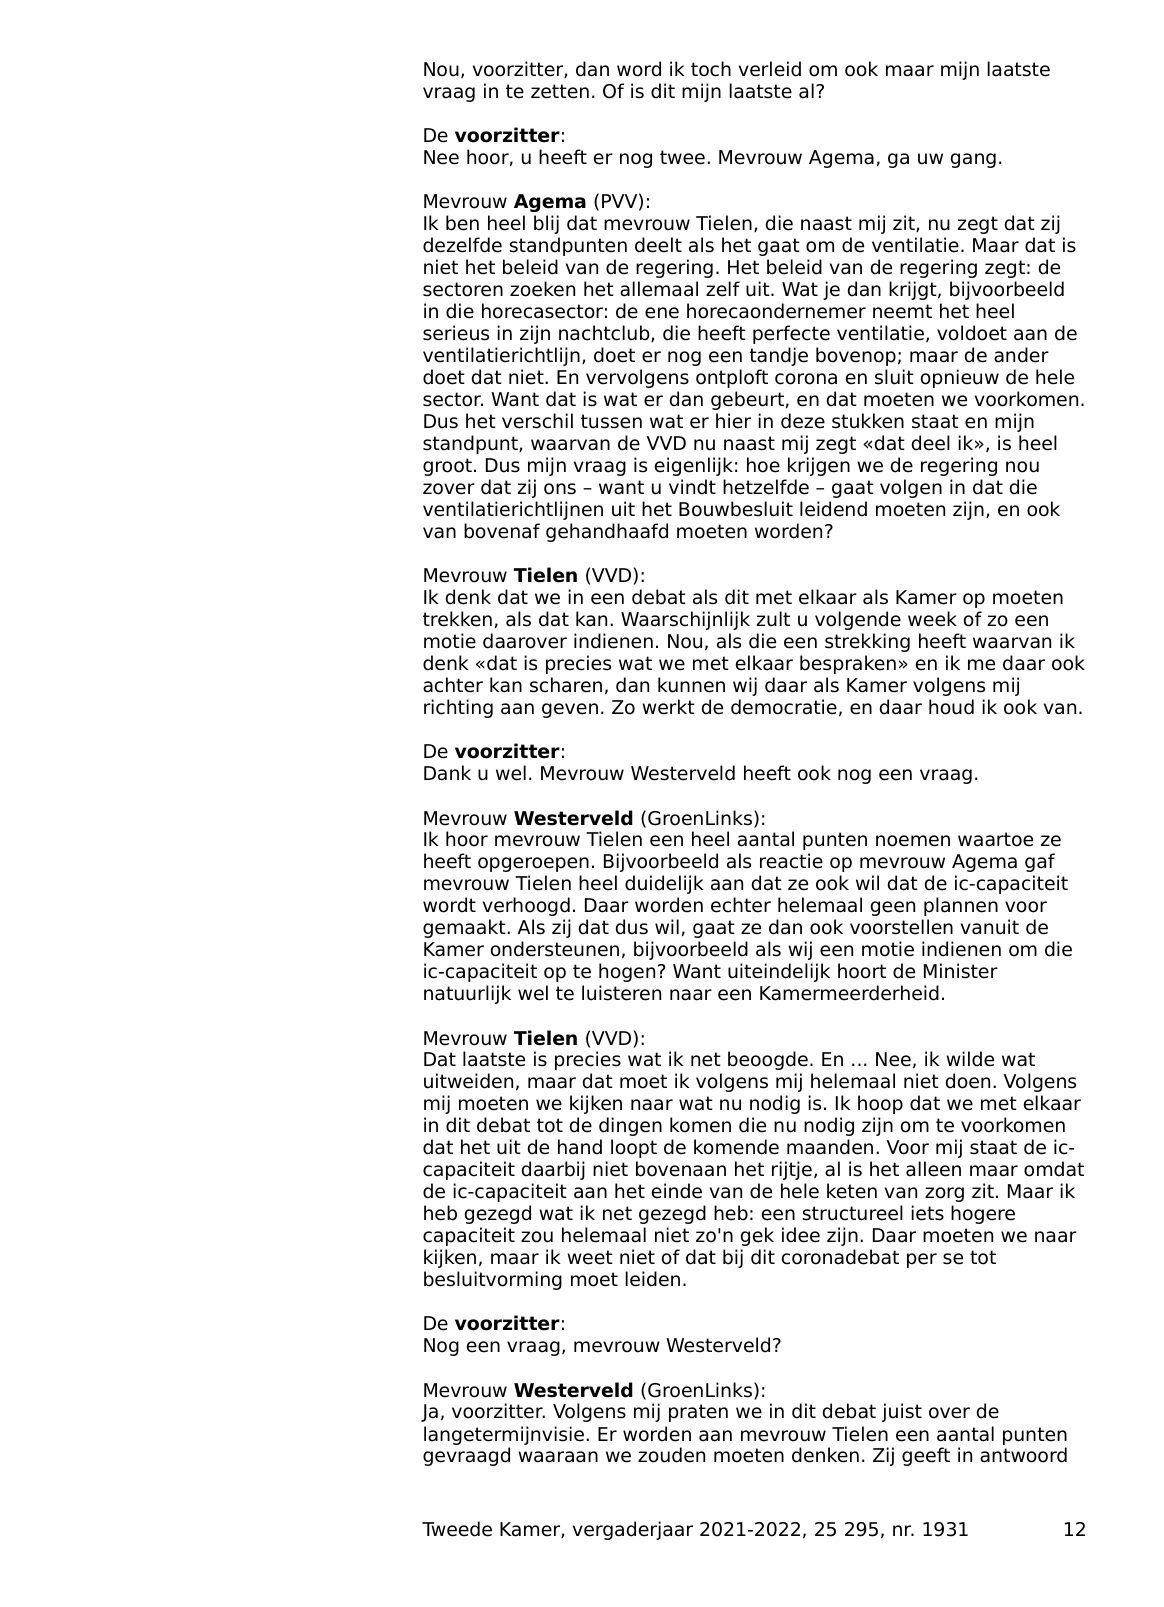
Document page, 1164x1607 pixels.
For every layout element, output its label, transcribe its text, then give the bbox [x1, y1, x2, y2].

text Mevrouw Tielen (VVD): [422, 565, 1087, 587]
text De voorzitter: [422, 125, 1087, 147]
text Ik ben heel blij dat mevrouw Tielen, die naast mij zit, nu zegt dat zij dezelfde standpunten deelt als het gaat om de ventilatie. Maar dat is niet het beleid van de regering. Het beleid van de regering zegt: de sectoren zoeken het allemaal zelf uit. Wat je dan krijgt, bijvoorbeeld in die horecasector: de ene horecaondernemer neemt het heel serieus in zijn nachtclub, die heeft perfecte ventilatie, voldoet aan de ventilatierichtlijn, doet er nog een tandje bovenop; maar de ander doet dat niet. En vervolgens ontploft corona en sluit opnieuw de hele sector. Want dat is wat er dan gebeurt, en dat moeten we voorkomen. Dus het verschil tussen wat er hier in deze stukken staat en mijn standpunt, waarvan de VVD nu naast mij zegt «dat deel ik», is heel groot. Dus mijn vraag is eigenlijk: hoe krijgen we de regering nou zover dat zij ons – want u vindt hetzelfde – gaat volgen in dat die ventilatierichtlijnen uit het Bouwbesluit leidend moeten zijn, en ook van bovenaf gehandhaafd moeten worden? [422, 213, 1087, 543]
text Ik hoor mevrouw Tielen een heel aantal punten noemen waartoe ze heeft opgeroepen. Bijvoorbeeld als reactie op mevrouw Agema gaf mevrouw Tielen heel duidelijk aan dat ze ook wil dat de ic-capaciteit wordt verhoogd. Daar worden echter helemaal geen plannen voor gemaakt. Als zij dat dus wil, gaat ze dan ook voorstellen vanuit de Kamer ondersteunen, bijvoorbeeld als wij een motie indienen om die ic-capaciteit op te hogen? Want uiteindelijk hoort de Minister natuurlijk wel te luisteren naar een Kamermeerderheid. [422, 829, 1087, 1005]
text Nee hoor, u heeft er nog twee. Mevrouw Agema, ga uw gang. [422, 147, 1087, 169]
text Mevrouw Westerveld (GroenLinks): [422, 807, 1087, 829]
text Mevrouw Agema (PVV): [422, 191, 1087, 213]
text Ik denk dat we in een debat als dit met elkaar als Kamer op moeten trekken, als dat kan. Waarschijnlijk zult u volgende week of zo een motie daarover indienen. Nou, als die een strekking heeft waarvan ik denk «dat is precies wat we met elkaar bespraken» en ik me daar ook achter kan scharen, dan kunnen wij daar als Kamer volgens mij richting aan geven. Zo werkt de democratie, en daar houd ik ook van. [422, 587, 1087, 719]
text Ja, voorzitter. Volgens mij praten we in dit debat juist over de langetermijnvisie. Er worden aan mevrouw Tielen een aantal punten gevraagd waaraan we zouden moeten denken. Zij geeft in antwoord [422, 1401, 1087, 1467]
text De voorzitter: [422, 1313, 1087, 1335]
text Nog een vraag, mevrouw Westerveld? [422, 1335, 1087, 1357]
text Nou, voorzitter, dan word ik toch verleid om ook maar mijn laatste vraag in te zetten. Of is dit mijn laatste al? [422, 59, 1087, 103]
text Mevrouw Tielen (VVD): [422, 1027, 1087, 1049]
text Dank u wel. Mevrouw Westerveld heeft ook nog een vraag. [422, 763, 1087, 785]
text Dat laatste is precies wat ik net beoogde. En ... Nee, ik wilde wat uitweiden, maar dat moet ik volgens mij helemaal niet doen. Volgens mij moeten we kijken naar wat nu nodig is. Ik hoop dat we met elkaar in dit debat tot de dingen komen die nu nodig zijn om te voorkomen dat het uit de hand loopt de komende maanden. Voor mij staat de ic-capaciteit daarbij niet bovenaan het rijtje, al is het alleen maar omdat de ic-capaciteit aan het einde van de hele keten van zorg zit. Maar ik heb gezegd wat ik net gezegd heb: een structureel iets hogere capaciteit zou helemaal niet zo'n gek idee zijn. Daar moeten we naar kijken, maar ik weet niet of dat bij dit coronadebat per se tot besluitvorming moet leiden. [422, 1049, 1087, 1291]
text Mevrouw Westerveld (GroenLinks): [422, 1379, 1087, 1401]
text De voorzitter: [422, 741, 1087, 763]
